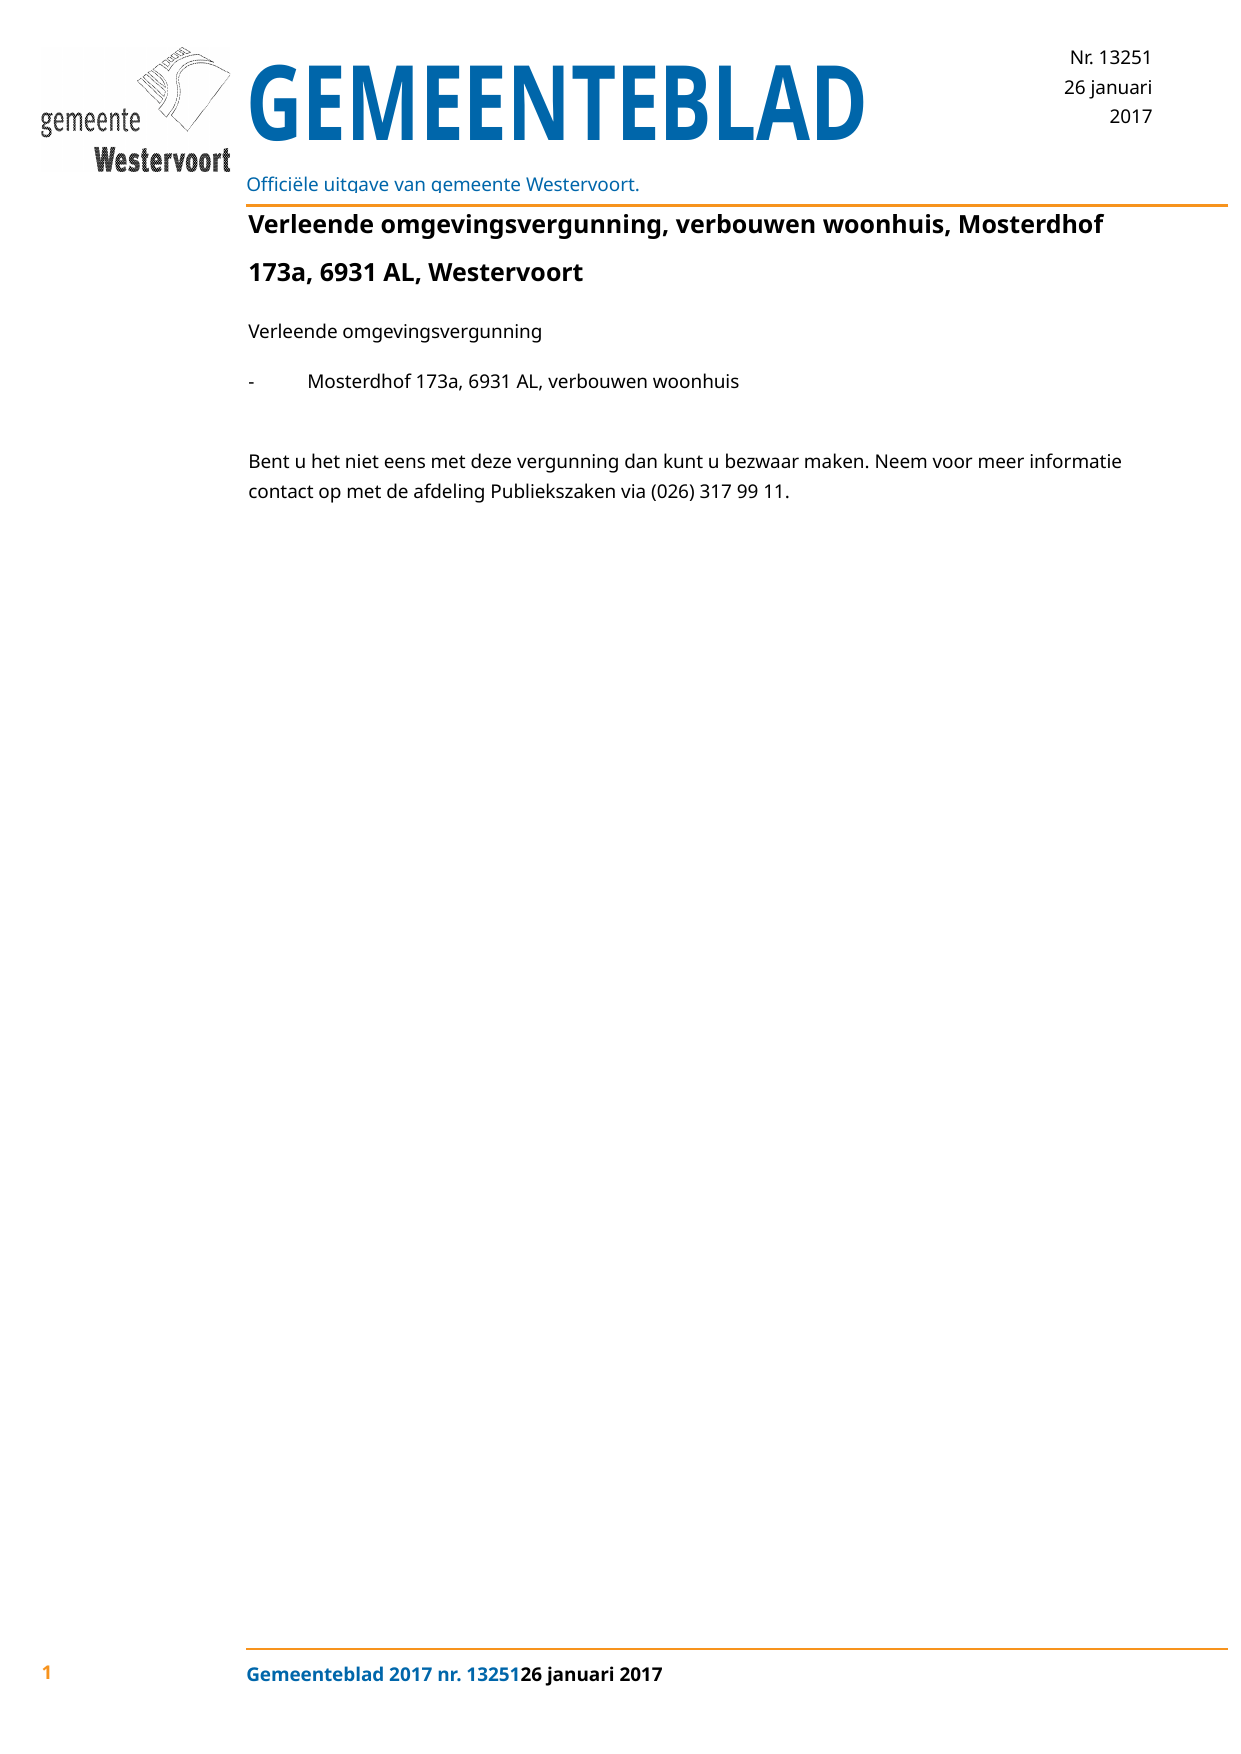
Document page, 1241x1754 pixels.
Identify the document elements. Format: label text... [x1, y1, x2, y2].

list Mosterdhof 173a, 6931 AL, verbouwen woonhuis [248, 368, 1152, 394]
text Verleende omgevingsvergunning [248, 318, 1152, 344]
picture [41, 47, 231, 172]
text Verleende omgevingsvergunning, verbouwen woonhuis, Mosterdhof 173a, 6931 AL, Westervoort [248, 207, 1152, 288]
text Bent u het niet eens met deze vergunning dan kunt u bezwaar maken. Neem voor meer informatie contact op met de afdeling Publiekszaken via (026) 317 99 11. [248, 448, 1152, 504]
